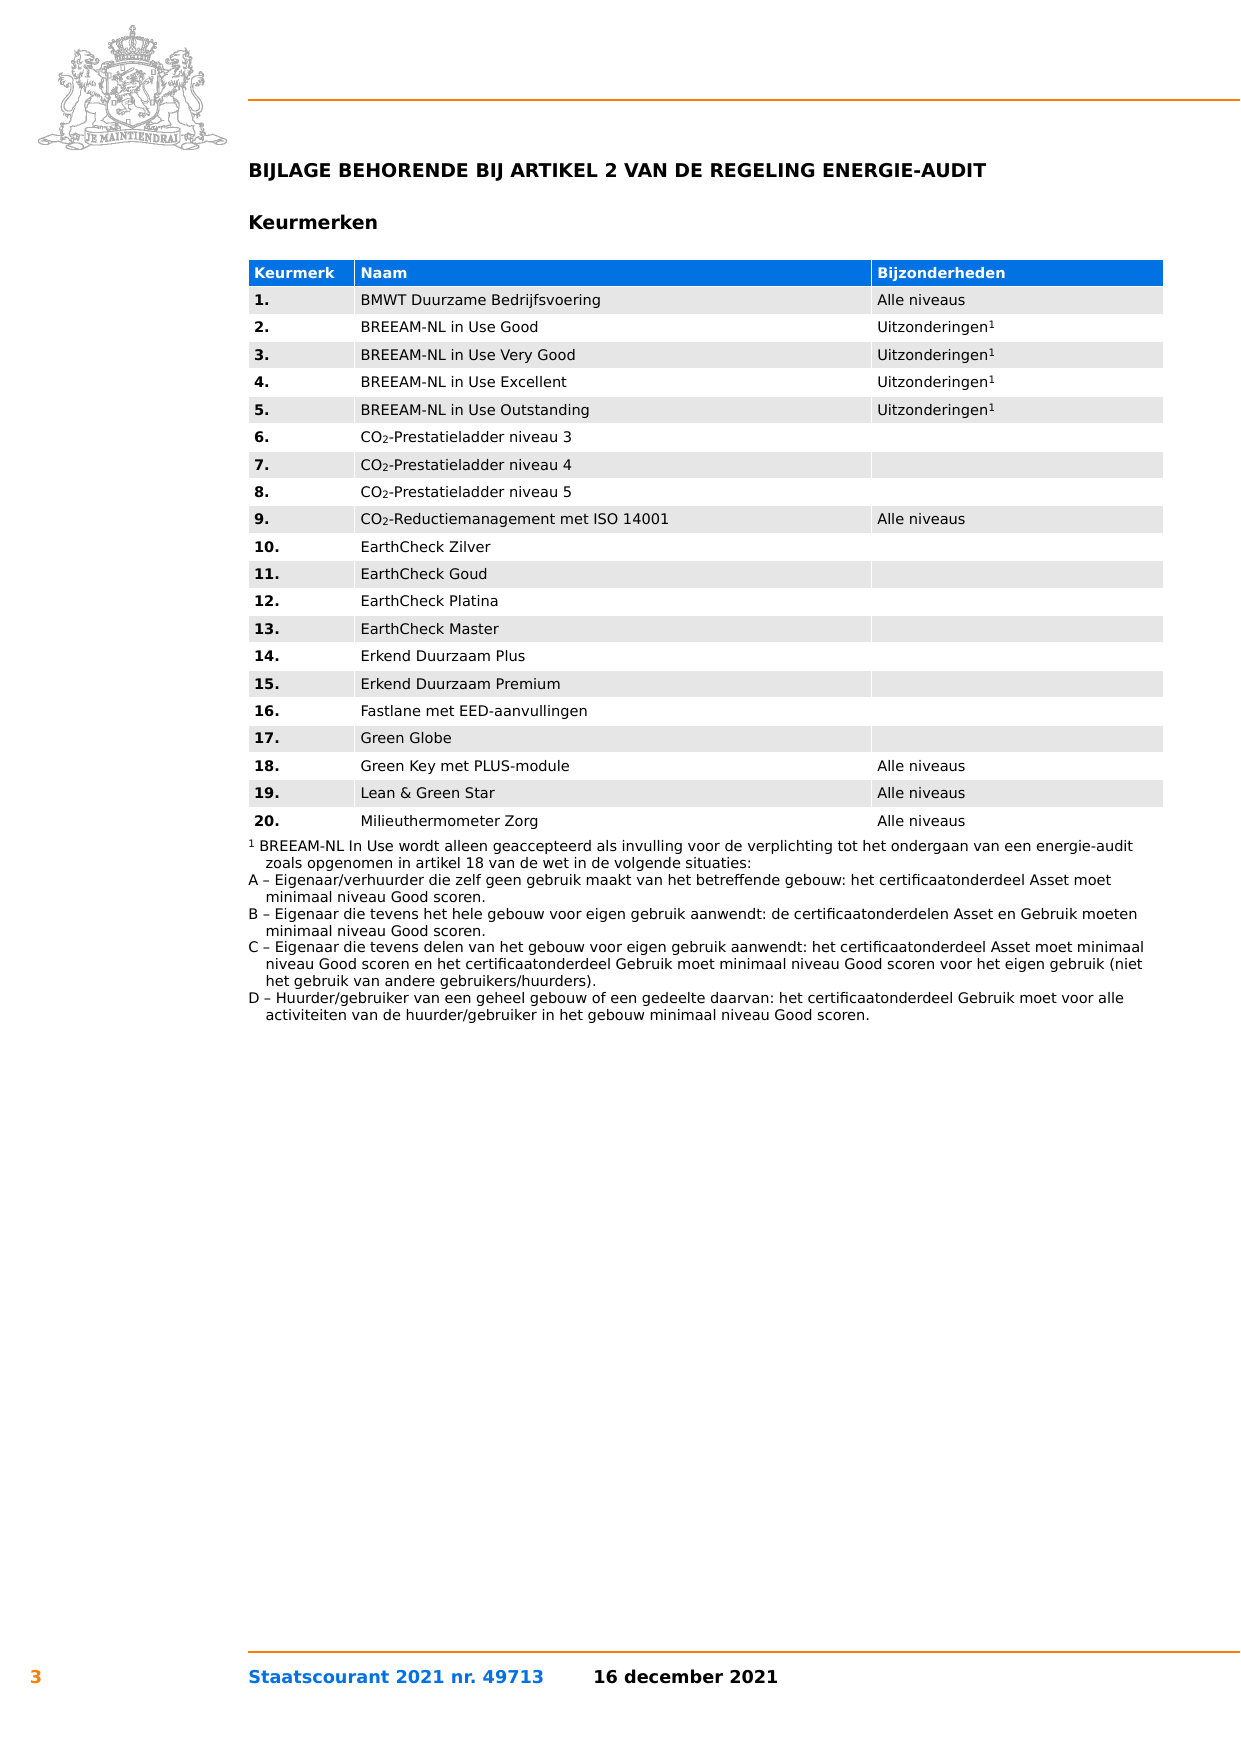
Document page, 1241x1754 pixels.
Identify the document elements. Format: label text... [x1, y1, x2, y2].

table_cell EarthCheck Master [355, 616, 871, 642]
table_cell [872, 671, 1163, 697]
subtitle BIJLAGE BEHORENDE BIJ ARTIKEL 2 VAN DE REGELING ENERGIE-AUDIT [248, 160, 1163, 182]
table_cell [872, 534, 1163, 560]
table_cell Uitzonderingen1 [872, 370, 1163, 396]
table_cell 18. [249, 753, 354, 779]
table_cell 11. [249, 561, 354, 588]
table_cell EarthCheck Platina [355, 589, 871, 615]
table_cell 14. [249, 644, 354, 670]
table_cell 2. [249, 315, 354, 341]
table_cell 19. [249, 780, 354, 807]
table_cell Green Globe [355, 726, 871, 752]
table_cell BREEAM-NL in Use Good [355, 315, 871, 341]
table_cell 1 BREEAM-NL In Use wordt alleen geaccepteerd als invulling voor de verplichting tot het ondergaan van een energie-audit zoals opgenomen in artikel 18 van de wet in de volgende situaties: A – Eigenaar/verhuurder die zelf geen gebruik maakt van het betreffende gebouw: het certificaatonderdeel Asset moet minimaal niveau Good scoren. B – Eigenaar die tevens het hele gebouw voor eigen gebruik aanwendt: de certificaatonderdelen Asset en Gebruik moeten minimaal niveau Good scoren. C – Eigenaar die tevens delen van het gebouw voor eigen gebruik aanwendt: het certificaatonderdeel Asset moet minimaal niveau Good scoren en het certificaatonderdeel Gebruik moet minimaal niveau Good scoren voor het eigen gebruik (niet het gebruik van andere gebruikers/huurders). D – Huurder/gebruiker van een geheel gebouw of een gedeelte daarvan: het certificaatonderdeel Gebruik moet voor alle activiteiten van de huurder/gebruiker in het gebouw minimaal niveau Good scoren. [248, 835, 1163, 1024]
table_cell CO2-Prestatieladder niveau 4 [355, 452, 871, 478]
table_cell 7. [249, 452, 354, 478]
table_cell [872, 589, 1163, 615]
table_cell 13. [249, 616, 354, 642]
table_cell Lean & Green Star [355, 780, 871, 807]
table_cell Alle niveaus [872, 506, 1163, 533]
table_cell [872, 424, 1163, 451]
table_cell [872, 698, 1163, 724]
table_cell EarthCheck Goud [355, 561, 871, 588]
table_cell 16. [249, 698, 354, 724]
table_cell Erkend Duurzaam Premium [355, 671, 871, 697]
table_cell BMWT Duurzame Bedrijfsvoering [355, 287, 871, 314]
table_cell 8. [249, 479, 354, 505]
table_cell 10. [249, 534, 354, 560]
table_cell [872, 616, 1163, 642]
table_cell [872, 452, 1163, 478]
table_cell Fastlane met EED-aanvullingen [355, 698, 871, 724]
table_cell Milieuthermometer Zorg [355, 808, 871, 834]
table_cell 3. [249, 342, 354, 368]
table_cell 6. [249, 424, 354, 451]
table_cell 9. [249, 506, 354, 533]
table_cell 5. [249, 397, 354, 423]
table_cell BREEAM-NL in Use Excellent [355, 370, 871, 396]
table_cell 17. [249, 726, 354, 752]
picture [38, 25, 227, 150]
table_cell [872, 644, 1163, 670]
table_cell EarthCheck Zilver [355, 534, 871, 560]
table_cell Green Key met PLUS-module [355, 753, 871, 779]
table_cell [872, 479, 1163, 505]
table_cell Erkend Duurzaam Plus [355, 644, 871, 670]
table_cell Uitzonderingen1 [872, 342, 1163, 368]
table_cell CO2-Prestatieladder niveau 3 [355, 424, 871, 451]
table_cell Uitzonderingen1 [872, 397, 1163, 423]
subtitle Keurmerken [248, 212, 1163, 234]
table_cell Alle niveaus [872, 780, 1163, 807]
table_cell BREEAM-NL in Use Very Good [355, 342, 871, 368]
table_header Bijzonderheden [872, 260, 1163, 286]
table_cell CO2-Prestatieladder niveau 5 [355, 479, 871, 505]
table_cell CO2-Reductiemanagement met ISO 14001 [355, 506, 871, 533]
table_cell Alle niveaus [872, 753, 1163, 779]
table_cell [872, 726, 1163, 752]
table_header Keurmerk [249, 260, 354, 286]
table_cell Alle niveaus [872, 808, 1163, 834]
table_cell 4. [249, 370, 354, 396]
table_cell 12. [249, 589, 354, 615]
table_header Naam [355, 260, 871, 286]
table_cell 15. [249, 671, 354, 697]
table_cell 1. [249, 287, 354, 314]
table_cell Uitzonderingen1 [872, 315, 1163, 341]
table_cell BREEAM-NL in Use Outstanding [355, 397, 871, 423]
table_cell 20. [249, 808, 354, 834]
table_cell [872, 561, 1163, 588]
table_cell Alle niveaus [872, 287, 1163, 314]
